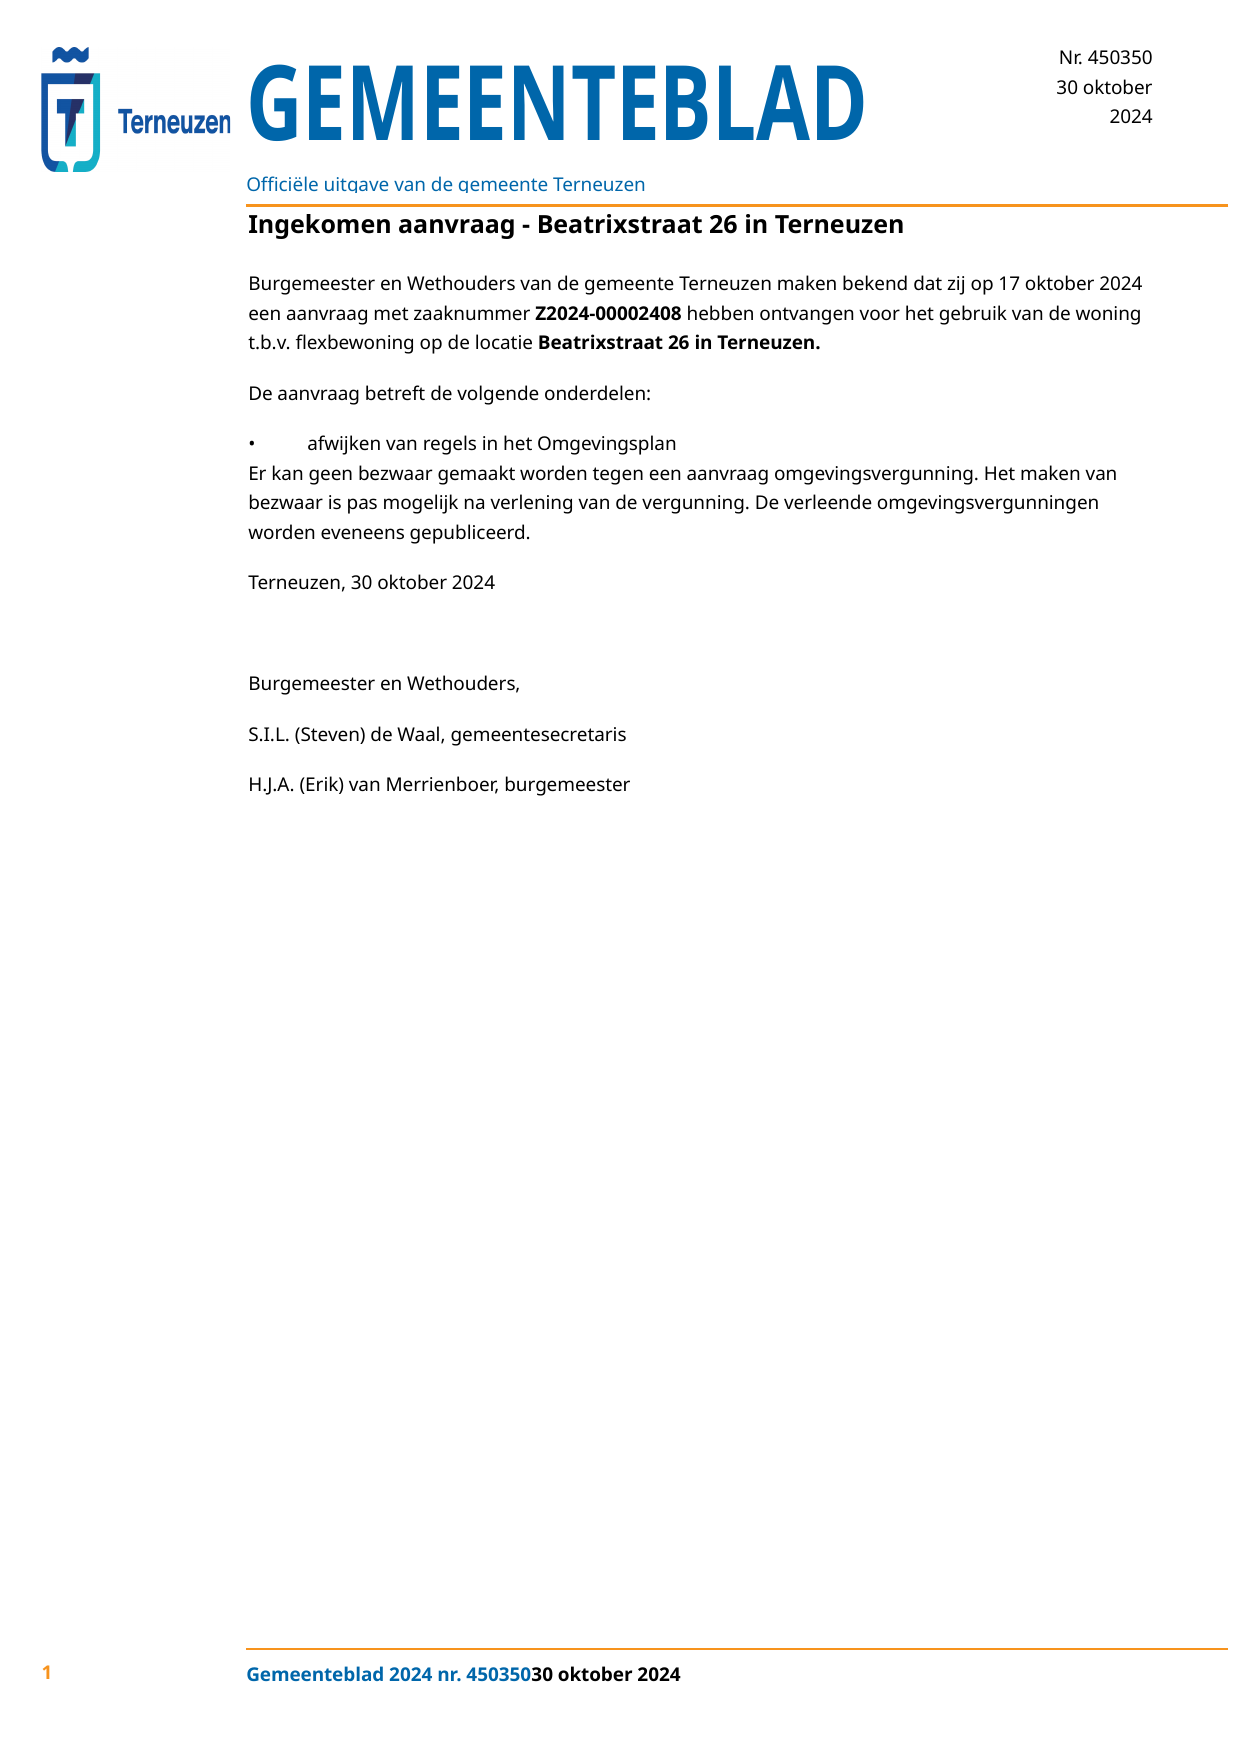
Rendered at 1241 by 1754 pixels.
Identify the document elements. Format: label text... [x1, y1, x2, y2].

text H.J.A. (Erik) van Merrienboer, burgemeester [248, 771, 1152, 797]
text De aanvraag betreft de volgende onderdelen: [248, 380, 1152, 406]
picture [41, 47, 231, 172]
text Terneuzen, 30 oktober 2024 [248, 569, 1152, 595]
text Er kan geen bezwaar gemaakt worden tegen een aanvraag omgevingsvergunning. Het maken van bezwaar is pas mogelijk na verlening van de vergunning. De verleende omgevingsvergunningen worden eveneens gepubliceerd. [248, 460, 1152, 545]
text Ingekomen aanvraag - Beatrixstraat 26 in Terneuzen [248, 207, 1152, 241]
text Burgemeester en Wethouders, [248, 670, 1152, 696]
list afwijken van regels in het Omgevingsplan [248, 430, 1152, 456]
text Burgemeester en Wethouders van de gemeente Terneuzen maken bekend dat zij op 17 oktober 2024 een aanvraag met zaaknummer Z2024-00002408 hebben ontvangen voor het gebruik van de woning t.b.v. flexbewoning op de locatie Beatrixstraat 26 in Terneuzen. [248, 270, 1152, 355]
text S.I.L. (Steven) de Waal, gemeentesecretaris [248, 721, 1152, 746]
